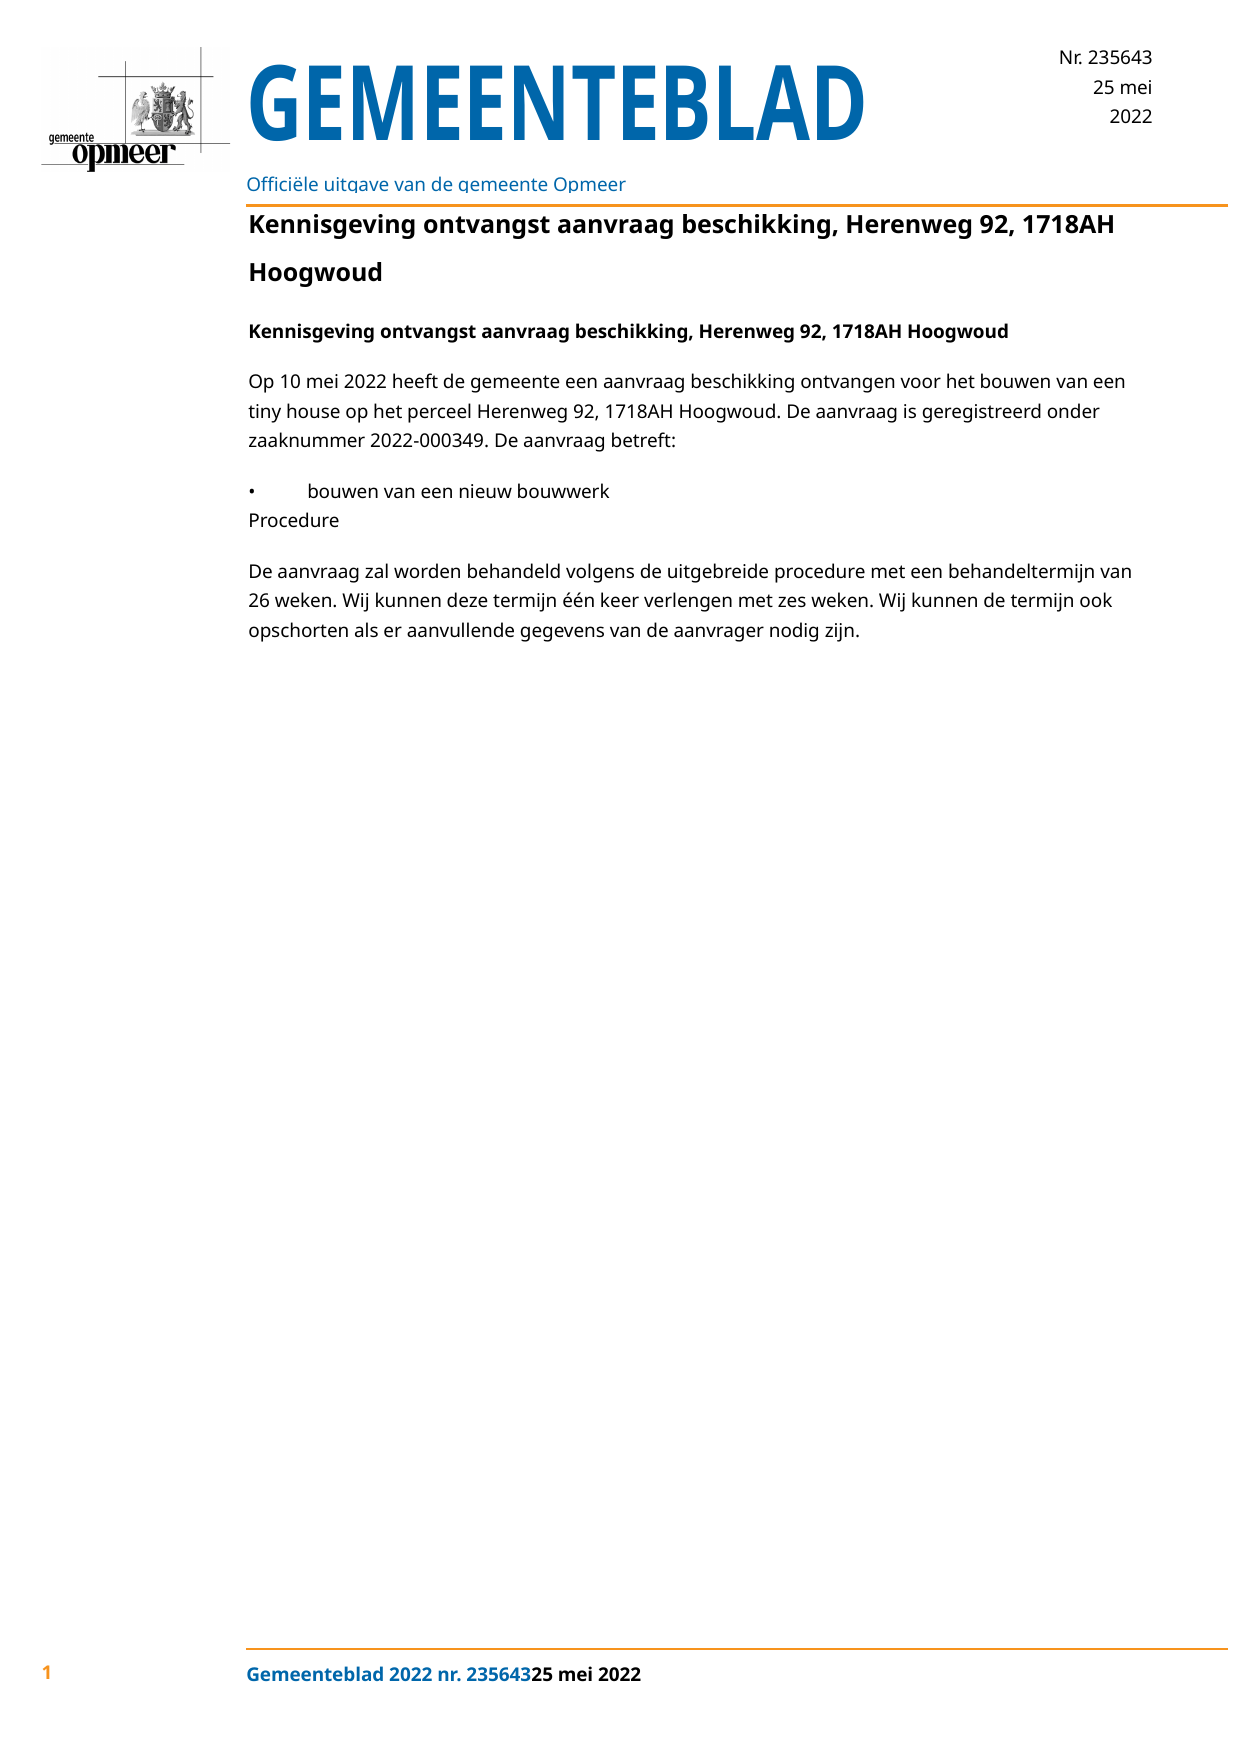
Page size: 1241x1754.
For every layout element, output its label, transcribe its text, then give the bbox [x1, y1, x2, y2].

text Kennisgeving ontvangst aanvraag beschikking, Herenweg 92, 1718AH Hoogwoud [248, 207, 1152, 288]
picture [41, 47, 231, 172]
text Kennisgeving ontvangst aanvraag beschikking, Herenweg 92, 1718AH Hoogwoud [248, 318, 1152, 344]
text De aanvraag zal worden behandeld volgens de uitgebreide procedure met een behandeltermijn van 26 weken. Wij kunnen deze termijn één keer verlengen met zes weken. Wij kunnen de termijn ook opschorten als er aanvullende gegevens van de aanvrager nodig zijn. [248, 558, 1152, 643]
text Op 10 mei 2022 heeft de gemeente een aanvraag beschikking ontvangen voor het bouwen van een tiny house op het perceel Herenweg 92, 1718AH Hoogwoud. De aanvraag is geregistreerd onder zaaknummer 2022-000349. De aanvraag betreft: [248, 368, 1152, 453]
text Procedure [248, 507, 1152, 533]
list bouwen van een nieuw bouwwerk [248, 478, 1152, 504]
